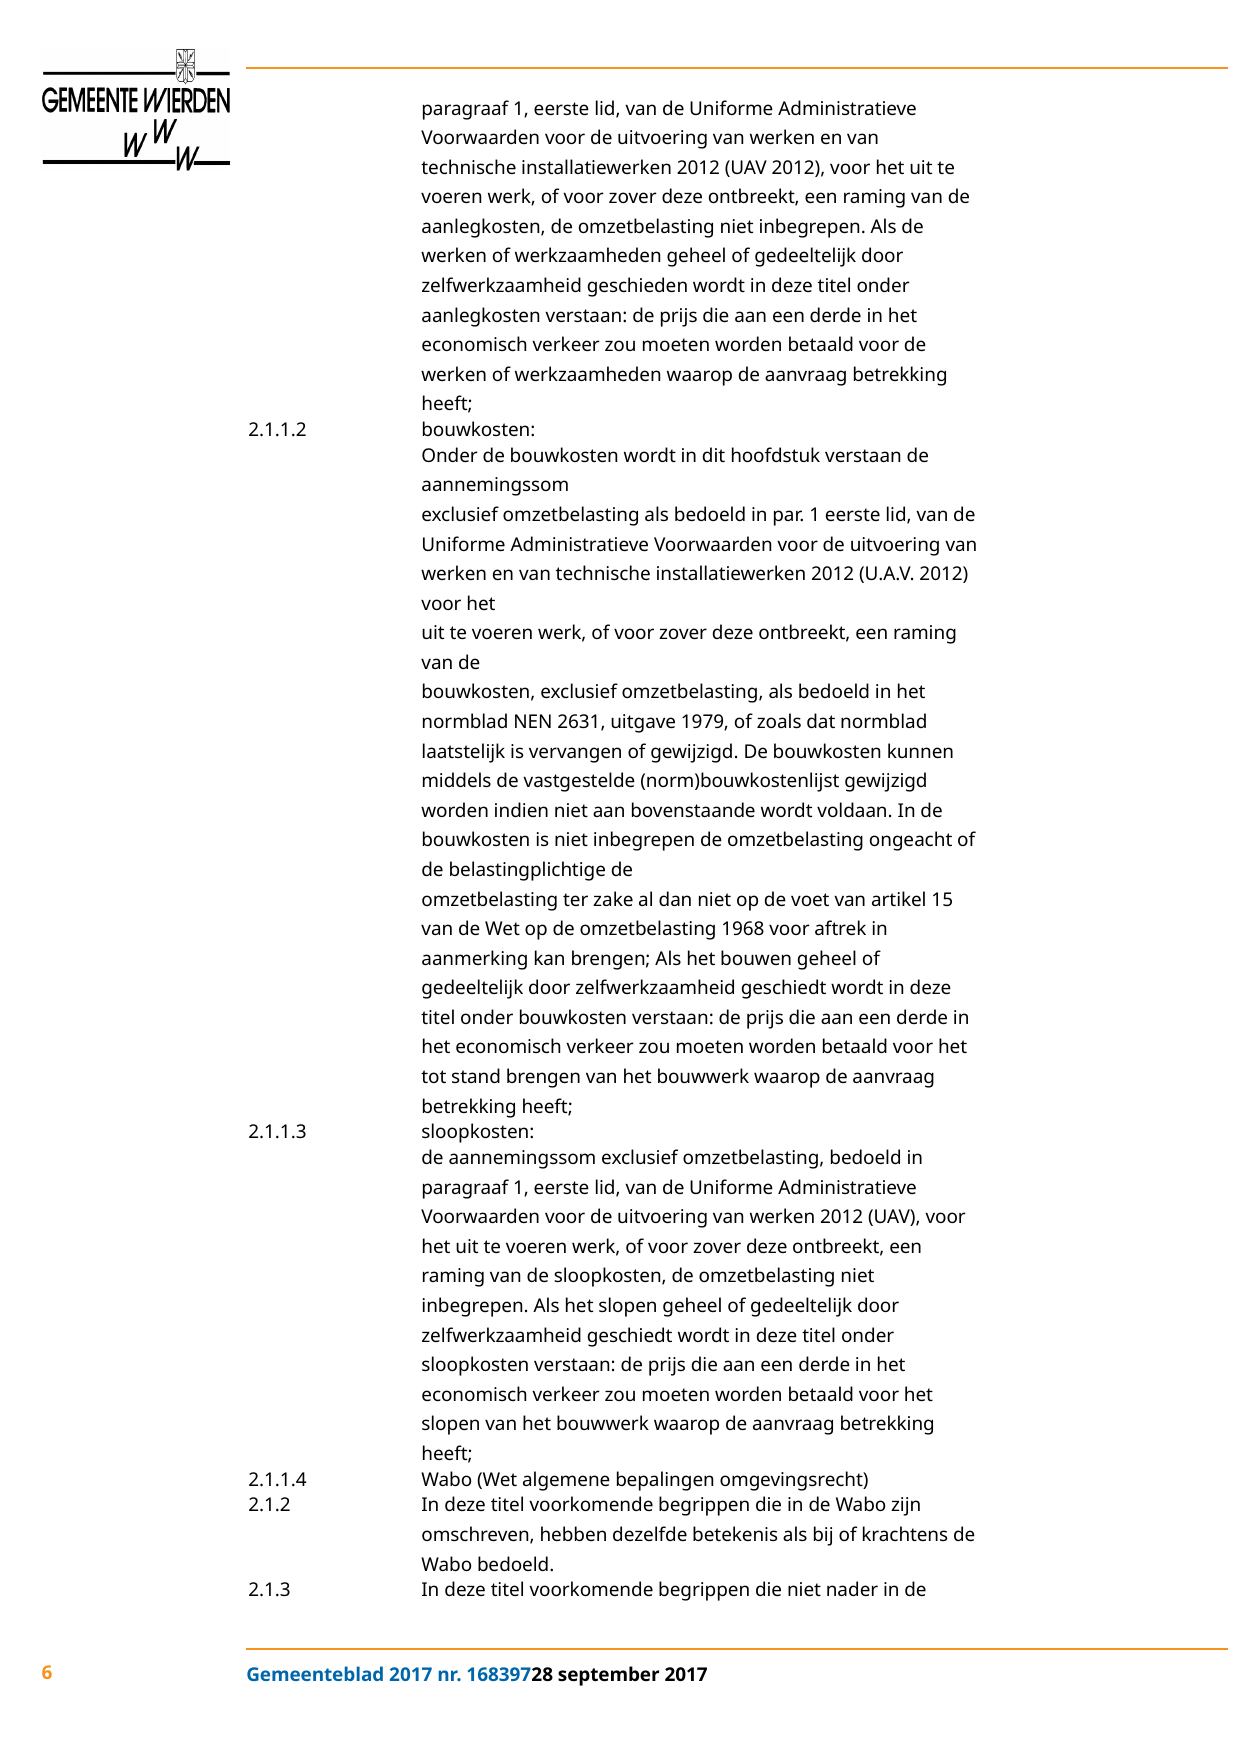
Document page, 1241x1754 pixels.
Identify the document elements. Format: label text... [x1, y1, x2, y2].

table_cell bouwkosten: [421, 416, 978, 442]
table_cell [979, 416, 1152, 442]
table_cell paragraaf 1, eerste lid, van de Uniforme Administratieve Voorwaarden voor de uitvoering van werken en van technische installatiewerken 2012 (UAV 2012), voor het uit te voeren werk, of voor zover deze ontbreekt, een raming van de aanlegkosten, de omzetbelasting niet inbegrepen. Als de werken of werkzaamheden geheel of gedeeltelijk door zelfwerkzaamheid geschieden wordt in deze titel onder aanlegkosten verstaan: de prijs die aan een derde in het economisch verkeer zou moeten worden betaald voor de werken of werkzaamheden waarop de aanvraag betrekking heeft; [421, 95, 978, 416]
table_cell [979, 1119, 1152, 1144]
table_cell sloopkosten: [421, 1119, 978, 1144]
table_cell [248, 1144, 421, 1466]
table_cell 2.1.1.4 [248, 1466, 421, 1492]
table_cell 2.1.2 [248, 1492, 421, 1577]
table_cell Wabo (Wet algemene bepalingen omgevingsrecht) [421, 1466, 978, 1492]
table_cell Onder de bouwkosten wordt in dit hoofdstuk verstaan de aannemingssom exclusief omzetbelasting als bedoeld in par. 1 eerste lid, van de Uniforme Administratieve Voorwaarden voor de uitvoering van werken en van technische installatiewerken 2012 (U.A.V. 2012) voor het uit te voeren werk, of voor zover deze ontbreekt, een raming van de bouwkosten, exclusief omzetbelasting, als bedoeld in het normblad NEN 2631, uitgave 1979, of zoals dat normblad laatstelijk is vervangen of gewijzigd. De bouwkosten kunnen middels de vastgestelde (norm)bouwkostenlijst gewijzigd worden indien niet aan bovenstaande wordt voldaan. In de bouwkosten is niet inbegrepen de omzetbelasting ongeacht of de belastingplichtige de omzetbelasting ter zake al dan niet op de voet van artikel 15 van de Wet op de omzetbelasting 1968 voor aftrek in aanmerking kan brengen; Als het bouwen geheel of gedeeltelijk door zelfwerkzaamheid geschiedt wordt in deze titel onder bouwkosten verstaan: de prijs die aan een derde in het economisch verkeer zou moeten worden betaald voor het tot stand brengen van het bouwwerk waarop de aanvraag betrekking heeft; [421, 442, 978, 1119]
table_cell [979, 1577, 1152, 1602]
table_cell [979, 1492, 1152, 1577]
picture [41, 47, 231, 172]
table_cell [979, 95, 1152, 416]
table_cell [248, 442, 421, 1119]
table_cell In deze titel voorkomende begrippen die niet nader in de [421, 1577, 978, 1602]
table_cell [979, 442, 1152, 1119]
table_cell 2.1.1.2 [248, 416, 421, 442]
table_cell In deze titel voorkomende begrippen die in de Wabo zijn omschreven, hebben dezelfde betekenis als bij of krachtens de Wabo bedoeld. [421, 1492, 978, 1577]
table_cell de aannemingssom exclusief omzetbelasting, bedoeld in paragraaf 1, eerste lid, van de Uniforme Administratieve Voorwaarden voor de uitvoering van werken 2012 (UAV), voor het uit te voeren werk, of voor zover deze ontbreekt, een raming van de sloopkosten, de omzetbelasting niet inbegrepen. Als het slopen geheel of gedeeltelijk door zelfwerkzaamheid geschiedt wordt in deze titel onder sloopkosten verstaan: de prijs die aan een derde in het economisch verkeer zou moeten worden betaald voor het slopen van het bouwwerk waarop de aanvraag betrekking heeft; [421, 1144, 978, 1466]
table_cell 2.1.1.3 [248, 1119, 421, 1144]
table_cell [979, 1466, 1152, 1492]
table_cell [979, 1144, 1152, 1466]
table_cell [248, 95, 421, 416]
table_cell 2.1.3 [248, 1577, 421, 1602]
